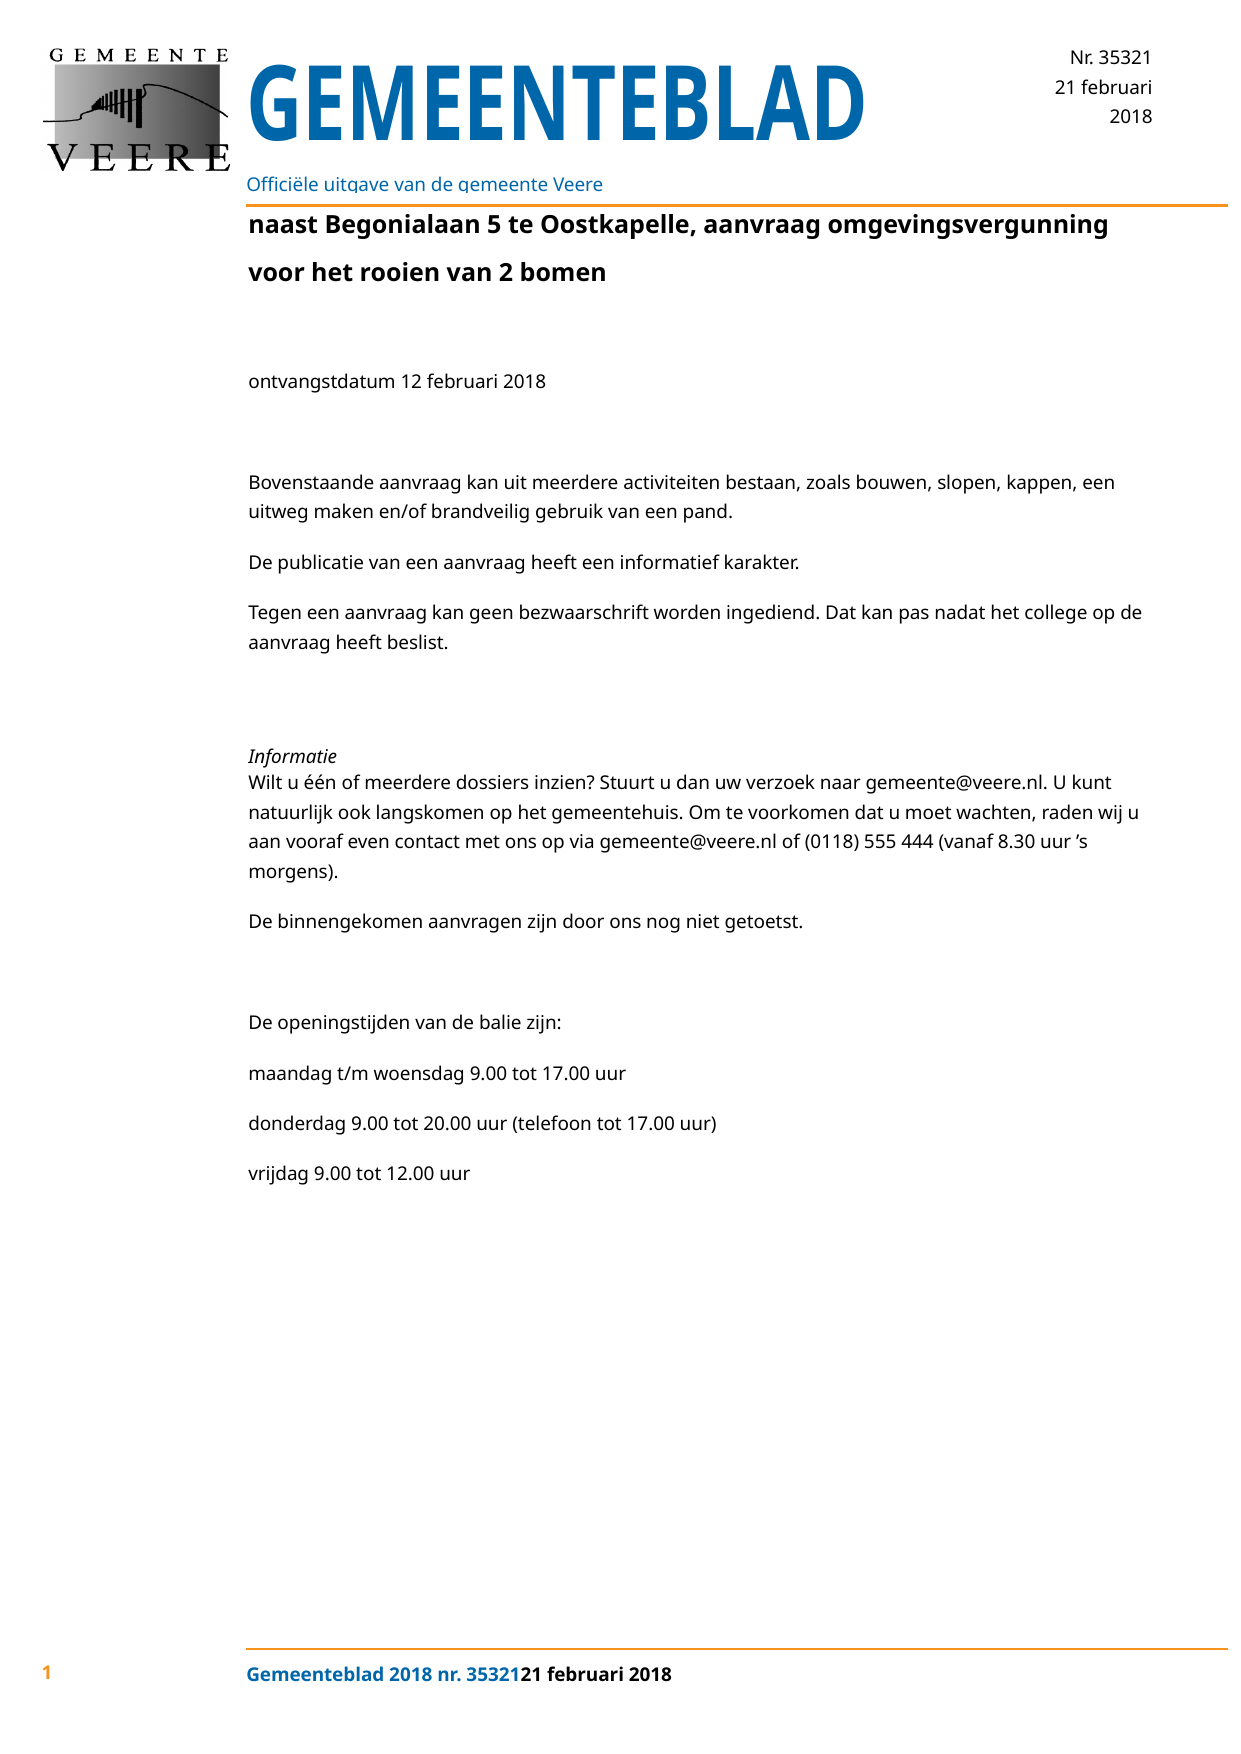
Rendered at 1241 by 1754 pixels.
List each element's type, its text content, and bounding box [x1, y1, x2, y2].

text maandag t/m woensdag 9.00 tot 17.00 uur [248, 1060, 1152, 1085]
text naast Begonialaan 5 te Oostkapelle, aanvraag omgevingsvergunning voor het rooien van 2 bomen [248, 207, 1152, 288]
text Tegen een aanvraag kan geen bezwaarschrift worden ingediend. Dat kan pas nadat het college op de aanvraag heeft beslist. [248, 599, 1152, 655]
text Informatie [248, 743, 1152, 769]
text ontvangstdatum 12 februari 2018 [248, 368, 1152, 394]
picture [41, 47, 231, 172]
text donderdag 9.00 tot 20.00 uur (telefoon tot 17.00 uur) [248, 1110, 1152, 1136]
text De openingstijden van de balie zijn: [248, 1009, 1152, 1035]
text Bovenstaande aanvraag kan uit meerdere activiteiten bestaan, zoals bouwen, slopen, kappen, een uitweg maken en/of brandveilig gebruik van een pand. [248, 469, 1152, 524]
text vrijdag 9.00 tot 12.00 uur [248, 1161, 1152, 1186]
text De binnengekomen aanvragen zijn door ons nog niet getoetst. [248, 908, 1152, 934]
text De publicatie van een aanvraag heeft een informatief karakter. [248, 549, 1152, 575]
text Wilt u één of meerdere dossiers inzien? Stuurt u dan uw verzoek naar gemeente@veere.nl. U kunt natuurlijk ook langskomen op het gemeentehuis. Om te voorkomen dat u moet wachten, raden wij u aan vooraf even contact met ons op via gemeente@veere.nl of (0118) 555 444 (vanaf 8.30 uur ’s morgens). [248, 769, 1152, 884]
